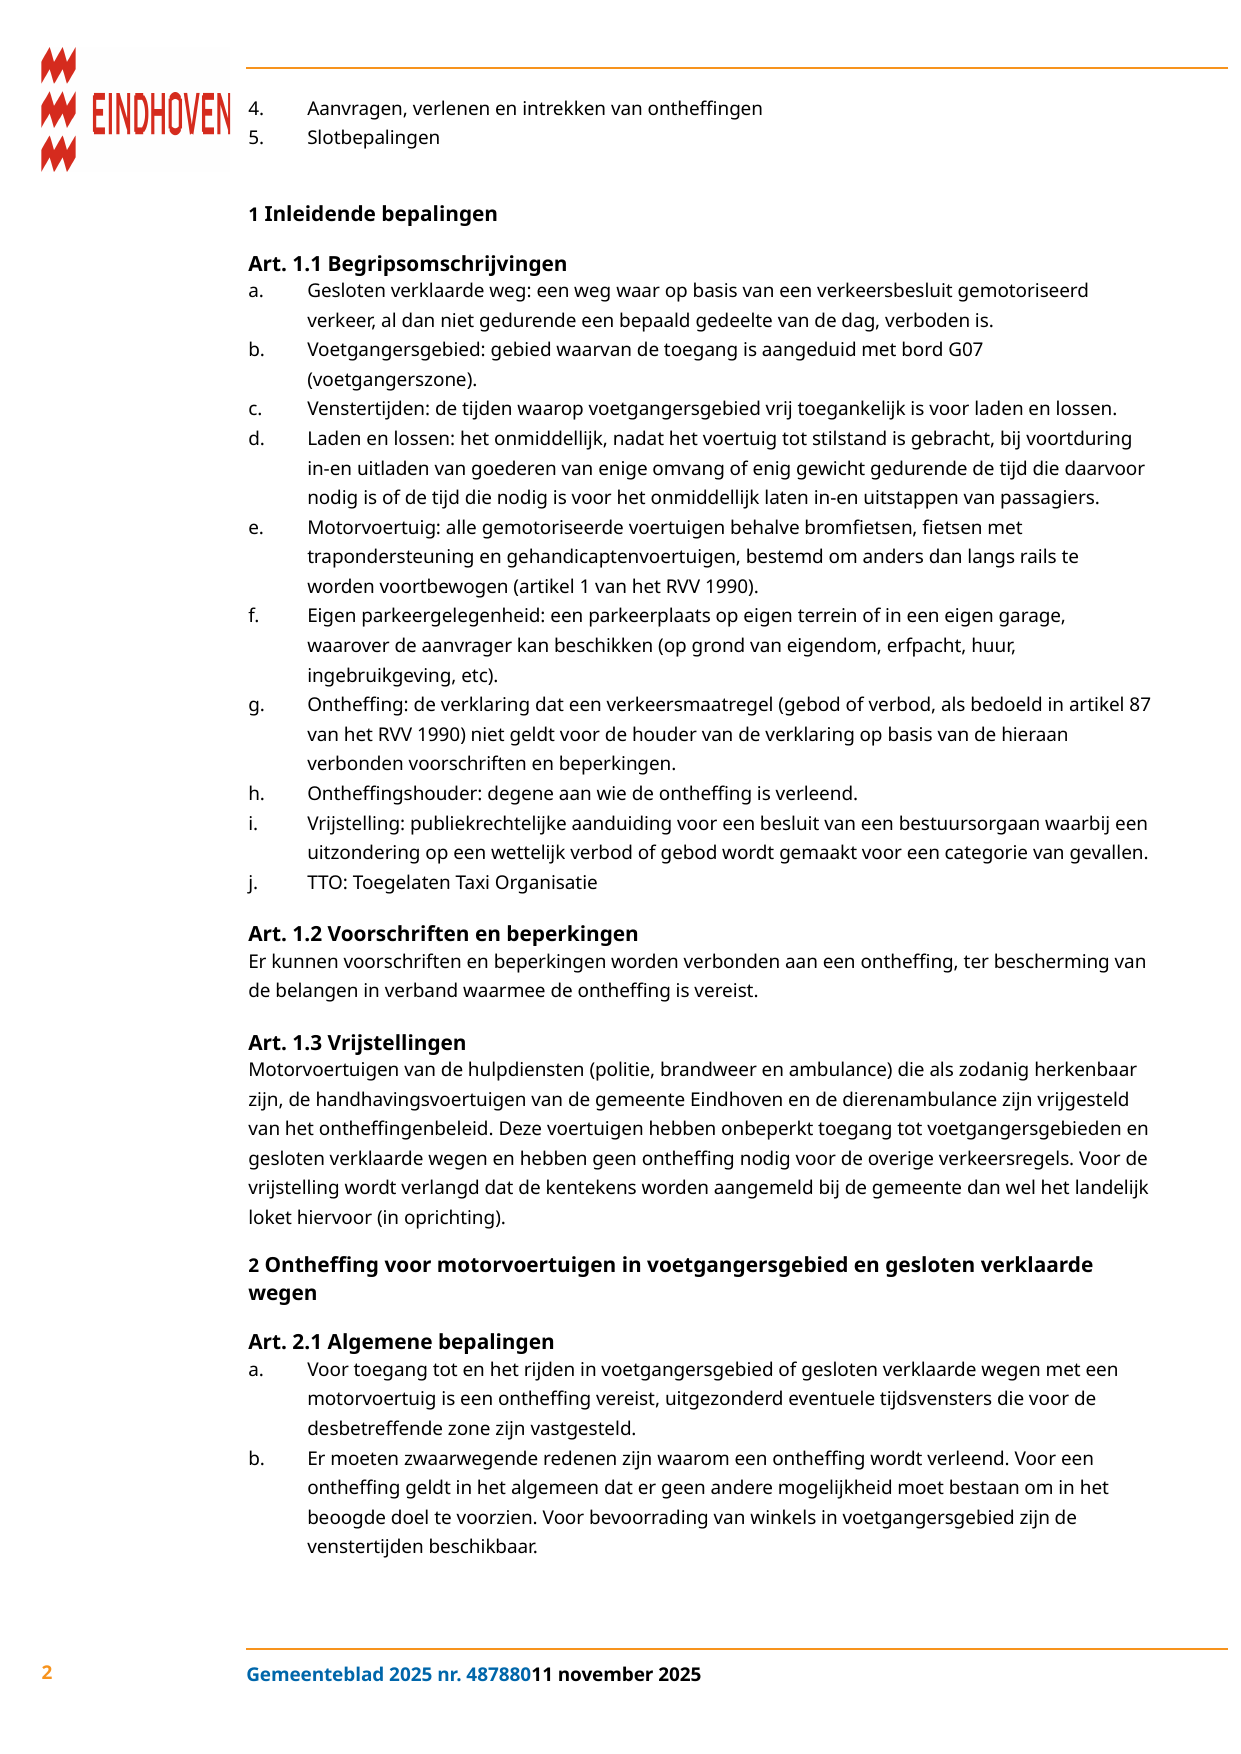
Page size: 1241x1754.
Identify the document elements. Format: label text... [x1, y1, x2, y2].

text 2 Ontheffing voor motorvoertuigen in voetgangersgebied en gesloten verklaarde wegen [248, 1250, 1152, 1307]
picture [41, 47, 231, 172]
text Motorvoertuigen van de hulpdiensten (politie, brandweer en ambulance) die als zodanig herkenbaar zijn, de handhavingsvoertuigen van de gemeente Eindhoven en de dierenambulance zijn vrijgesteld van het ontheffingenbeleid. Deze voertuigen hebben onbeperkt toegang tot voetgangersgebieden en gesloten verklaarde wegen en hebben geen ontheffing nodig voor de overige verkeersregels. Voor de vrijstelling wordt verlangd dat de kentekens worden aangemeld bij de gemeente dan wel het landelijk loket hiervoor (in oprichting). [248, 1056, 1152, 1230]
text Art. 1.1 Begripsomschrijvingen [248, 249, 1152, 277]
list Ontheffingshouder: degene aan wie de ontheffing is verleend. [248, 780, 1152, 806]
list Laden en lossen: het onmiddellijk, nadat het voertuig tot stilstand is gebracht, bij voortduring in-en uitladen van goederen van enige omvang of enig gewicht gedurende de tijd die daarvoor nodig is of de tijd die nodig is voor het onmiddellijk laten in-en uitstappen van passagiers. [248, 425, 1152, 510]
list Eigen parkeergelegenheid: een parkeerplaats op eigen terrein of in een eigen garage, waarover de aanvrager kan beschikken (op grond van eigendom, erfpacht, huur, ingebruikgeving, etc). [248, 603, 1152, 688]
list Ontheffing: de verklaring dat een verkeersmaatregel (gebod of verbod, als bedoeld in artikel 87 van het RVV 1990) niet geldt voor de houder van de verklaring op basis van de hieraan verbonden voorschriften en beperkingen. [248, 691, 1152, 776]
list Er moeten zwaarwegende redenen zijn waarom een ontheffing wordt verleend. Voor een ontheffing geldt in het algemeen dat er geen andere mogelijkheid moet bestaan om in het beoogde doel te voorzien. Voor bevoorrading van winkels in voetgangersgebied zijn de venstertijden beschikbaar. [248, 1445, 1152, 1559]
list Voor toegang tot en het rijden in voetgangersgebied of gesloten verklaarde wegen met een motorvoertuig is een ontheffing vereist, uitgezonderd eventuele tijdsvensters die voor de desbetreffende zone zijn vastgesteld. [248, 1356, 1152, 1441]
text Art. 2.1 Algemene bepalingen [248, 1327, 1152, 1356]
text Er kunnen voorschriften en beperkingen worden verbonden aan een ontheffing, ter bescherming van de belangen in verband waarmee de ontheffing is vereist. [248, 948, 1152, 1003]
list Voetgangersgebied: gebied waarvan de toegang is aangeduid met bord G07 (voetgangerszone). [248, 336, 1152, 392]
list Slotbepalingen [248, 124, 1152, 150]
text 1 Inleidende bepalingen [248, 199, 1152, 228]
list Venstertijden: de tijden waarop voetgangersgebied vrij toegankelijk is voor laden en lossen. [248, 396, 1152, 421]
text Art. 1.2 Voorschriften en beperkingen [248, 919, 1152, 948]
list Gesloten verklaarde weg: een weg waar op basis van een verkeersbesluit gemotoriseerd verkeer, al dan niet gedurende een bepaald gedeelte van de dag, verboden is. [248, 277, 1152, 333]
text Art. 1.3 Vrijstellingen [248, 1028, 1152, 1056]
list Aanvragen, verlenen en intrekken van ontheffingen [248, 95, 1152, 121]
list Motorvoertuig: alle gemotoriseerde voertuigen behalve bromfietsen, fietsen met trapondersteuning en gehandicaptenvoertuigen, bestemd om anders dan langs rails te worden voortbewogen (artikel 1 van het RVV 1990). [248, 514, 1152, 599]
list Vrijstelling: publiekrechtelijke aanduiding voor een besluit van een bestuursorgaan waarbij een uitzondering op een wettelijk verbod of gebod wordt gemaakt voor een categorie van gevallen. [248, 810, 1152, 865]
list TTO: Toegelaten Taxi Organisatie [248, 869, 1152, 895]
